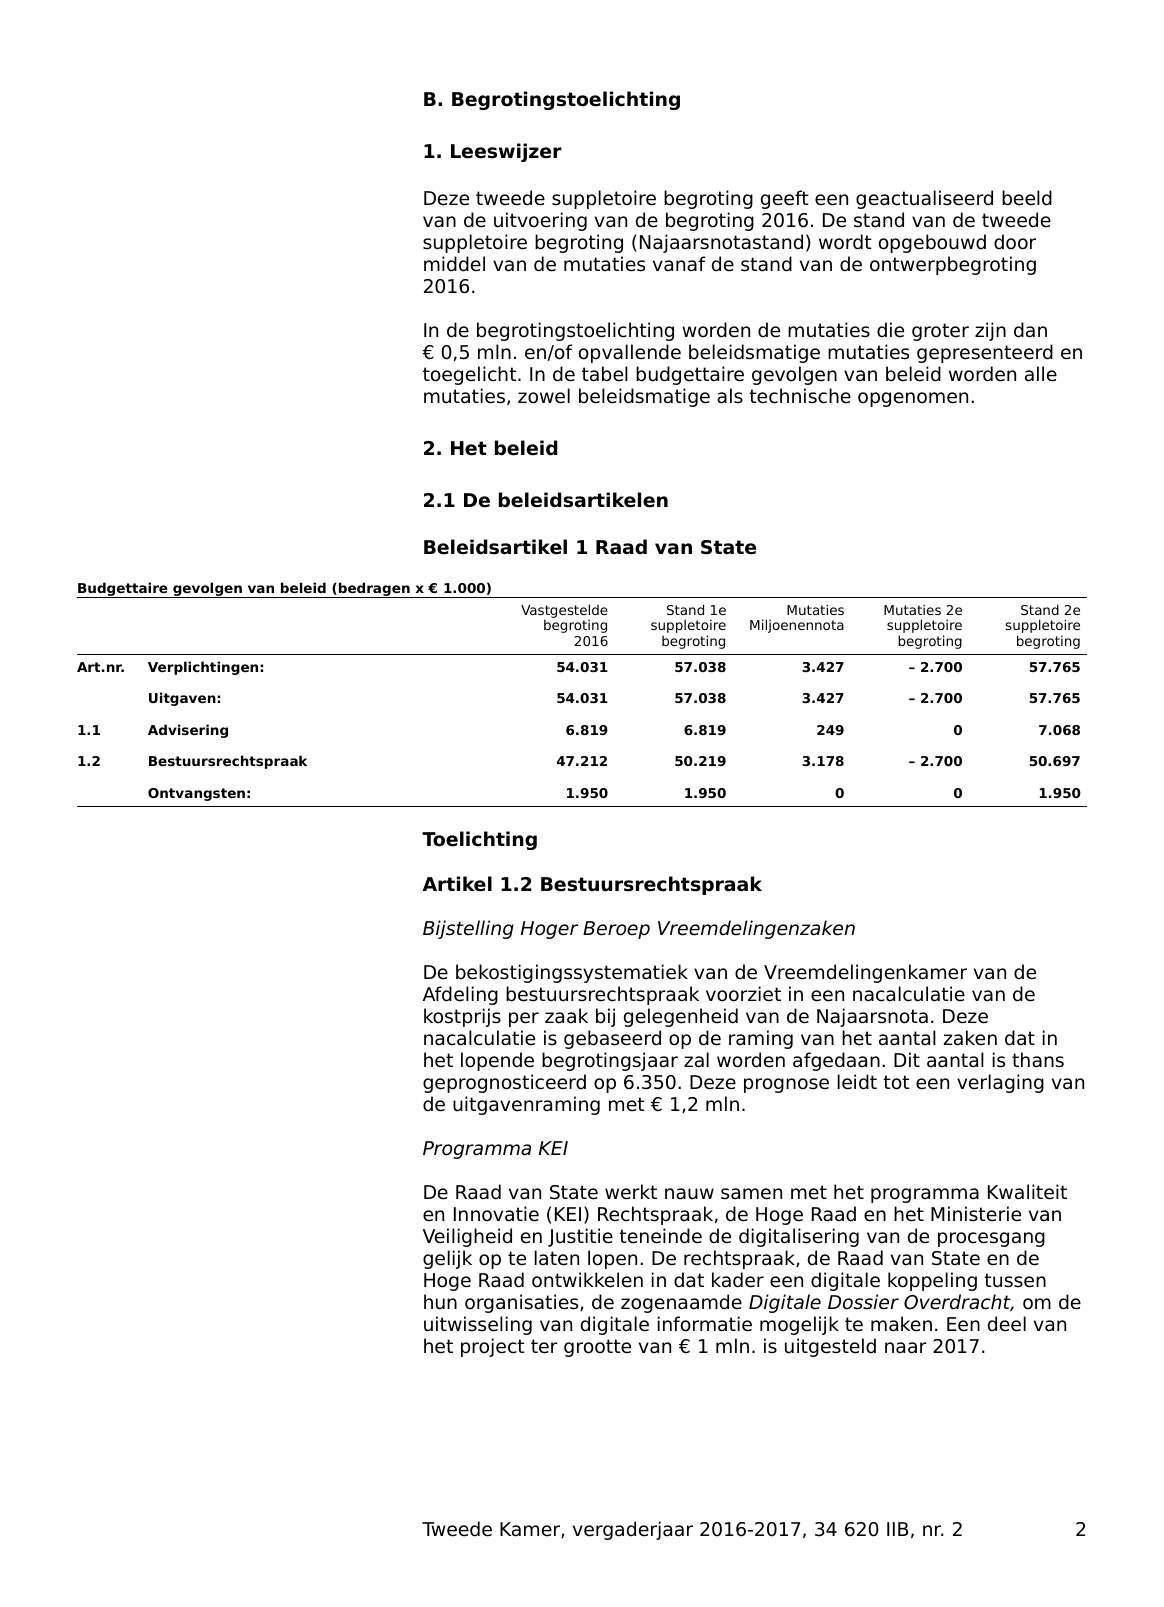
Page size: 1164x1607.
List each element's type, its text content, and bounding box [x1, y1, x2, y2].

table_cell 50.697 [969, 754, 1087, 770]
table_cell [142, 739, 496, 754]
subtitle 2.1 De beleidsartikelen [422, 490, 1087, 512]
table_cell [850, 739, 968, 754]
table_cell [732, 739, 850, 754]
table_cell 6.819 [496, 723, 614, 738]
table_cell [969, 770, 1087, 786]
table_cell [850, 770, 968, 786]
table_cell 57.038 [614, 655, 732, 676]
table_cell 0 [732, 786, 850, 806]
text Deze tweede suppletoire begroting geeft een geactualiseerd beeld van de uitvoering van de begroting 2016. De stand van de tweede suppletoire begroting (Najaarsnotastand) wordt opgebouwd door middel van de mutaties vanaf de stand van de ontwerpbegroting 2016. [422, 188, 1087, 298]
subtitle Beleidsartikel 1 Raad van State [422, 537, 1087, 559]
table_cell 7.068 [969, 723, 1087, 738]
table_cell 1.950 [969, 786, 1087, 806]
table_header Budgettaire gevolgen van beleid (bedragen x € 1.000) [77, 581, 1087, 597]
table_cell [969, 707, 1087, 723]
table_cell [142, 707, 496, 723]
table_cell 1.2 [77, 754, 142, 770]
table_cell Bestuursrechtspraak [142, 754, 496, 770]
table_cell Ontvangsten: [142, 786, 496, 806]
table_cell [496, 770, 614, 786]
table_cell [77, 739, 142, 754]
table_cell Mutaties Miljoenennota [732, 598, 850, 654]
text In de begrotingstoelichting worden de mutaties die groter zijn dan € 0,5 mln. en/of opvallende beleidsmatige mutaties gepresenteerd en toegelicht. In de tabel budgettaire gevolgen van beleid worden alle mutaties, zowel beleidsmatige als technische opgenomen. [422, 320, 1087, 408]
table_cell [614, 676, 732, 691]
table_cell – 2.700 [850, 691, 968, 707]
table_cell 0 [850, 786, 968, 806]
table_cell [732, 770, 850, 786]
table_cell 57.765 [969, 655, 1087, 676]
subtitle Programma KEI [422, 1138, 1087, 1160]
table_cell – 2.700 [850, 754, 968, 770]
table_cell [496, 739, 614, 754]
table_cell [77, 691, 142, 707]
table_cell [850, 707, 968, 723]
table_cell 6.819 [614, 723, 732, 738]
text De Raad van State werkt nauw samen met het programma Kwaliteit en Innovatie (KEI) Rechtspraak, de Hoge Raad en het Ministerie van Veiligheid en Justitie teneinde de digitalisering van de procesgang gelijk op te laten lopen. De rechtspraak, de Raad van State en de Hoge Raad ontwikkelen in dat kader een digitale koppeling tussen hun organisaties, de zogenaamde Digitale Dossier Overdracht, om de uitwisseling van digitale informatie mogelijk te maken. Een deel van het project ter grootte van € 1 mln. is uitgesteld naar 2017. [422, 1182, 1087, 1358]
table_cell [614, 739, 732, 754]
table_cell 54.031 [496, 655, 614, 676]
table_cell 0 [850, 723, 968, 738]
table_cell 57.038 [614, 691, 732, 707]
subtitle B. Begrotingstoelichting [422, 89, 1087, 111]
table_cell [77, 707, 142, 723]
table_cell Stand 2e suppletoire begroting [969, 598, 1087, 654]
table_cell 57.765 [969, 691, 1087, 707]
table_cell Advisering [142, 723, 496, 738]
table_cell [732, 707, 850, 723]
table_cell 3.178 [732, 754, 850, 770]
table_cell [732, 676, 850, 691]
table_cell [77, 786, 142, 806]
table_cell 47.212 [496, 754, 614, 770]
table_cell 3.427 [732, 655, 850, 676]
table_cell [614, 707, 732, 723]
table_cell Art.nr. [77, 655, 142, 676]
table_cell [142, 598, 496, 654]
table_cell 1.950 [614, 786, 732, 806]
table_cell Stand 1e suppletoire begroting [614, 598, 732, 654]
table_cell Vastgestelde begroting 2016 [496, 598, 614, 654]
table_cell 1.1 [77, 723, 142, 738]
table_cell Uitgaven: [142, 691, 496, 707]
table_cell 54.031 [496, 691, 614, 707]
subtitle Bijstelling Hoger Beroep Vreemdelingenzaken [422, 918, 1087, 940]
subtitle 2. Het beleid [422, 438, 1087, 460]
subtitle 1. Leeswijzer [422, 141, 1087, 163]
table_cell [77, 770, 142, 786]
table_cell 1.950 [496, 786, 614, 806]
table_cell [969, 676, 1087, 691]
subtitle Artikel 1.2 Bestuursrechtspraak [422, 873, 1087, 896]
table_cell – 2.700 [850, 655, 968, 676]
table_cell [496, 676, 614, 691]
table_cell 249 [732, 723, 850, 738]
table_cell [77, 598, 142, 654]
table_cell [969, 739, 1087, 754]
table_cell 3.427 [732, 691, 850, 707]
subtitle Toelichting [422, 829, 1087, 851]
table_cell [850, 676, 968, 691]
table_cell Verplichtingen: [142, 655, 496, 676]
text De bekostigingssystematiek van de Vreemdelingenkamer van de Afdeling bestuursrechtspraak voorziet in een nacalculatie van de kostprijs per zaak bij gelegenheid van de Najaarsnota. Deze nacalculatie is gebaseerd op de raming van het aantal zaken dat in het lopende begrotingsjaar zal worden afgedaan. Dit aantal is thans geprognosticeerd op 6.350. Deze prognose leidt tot een verlaging van de uitgavenraming met € 1,2 mln. [422, 962, 1087, 1116]
table_cell [142, 770, 496, 786]
table_cell [496, 707, 614, 723]
table_cell [77, 676, 142, 691]
table_cell Mutaties 2e suppletoire begroting [850, 598, 968, 654]
table_cell [142, 676, 496, 691]
table_cell [614, 770, 732, 786]
table_cell 50.219 [614, 754, 732, 770]
